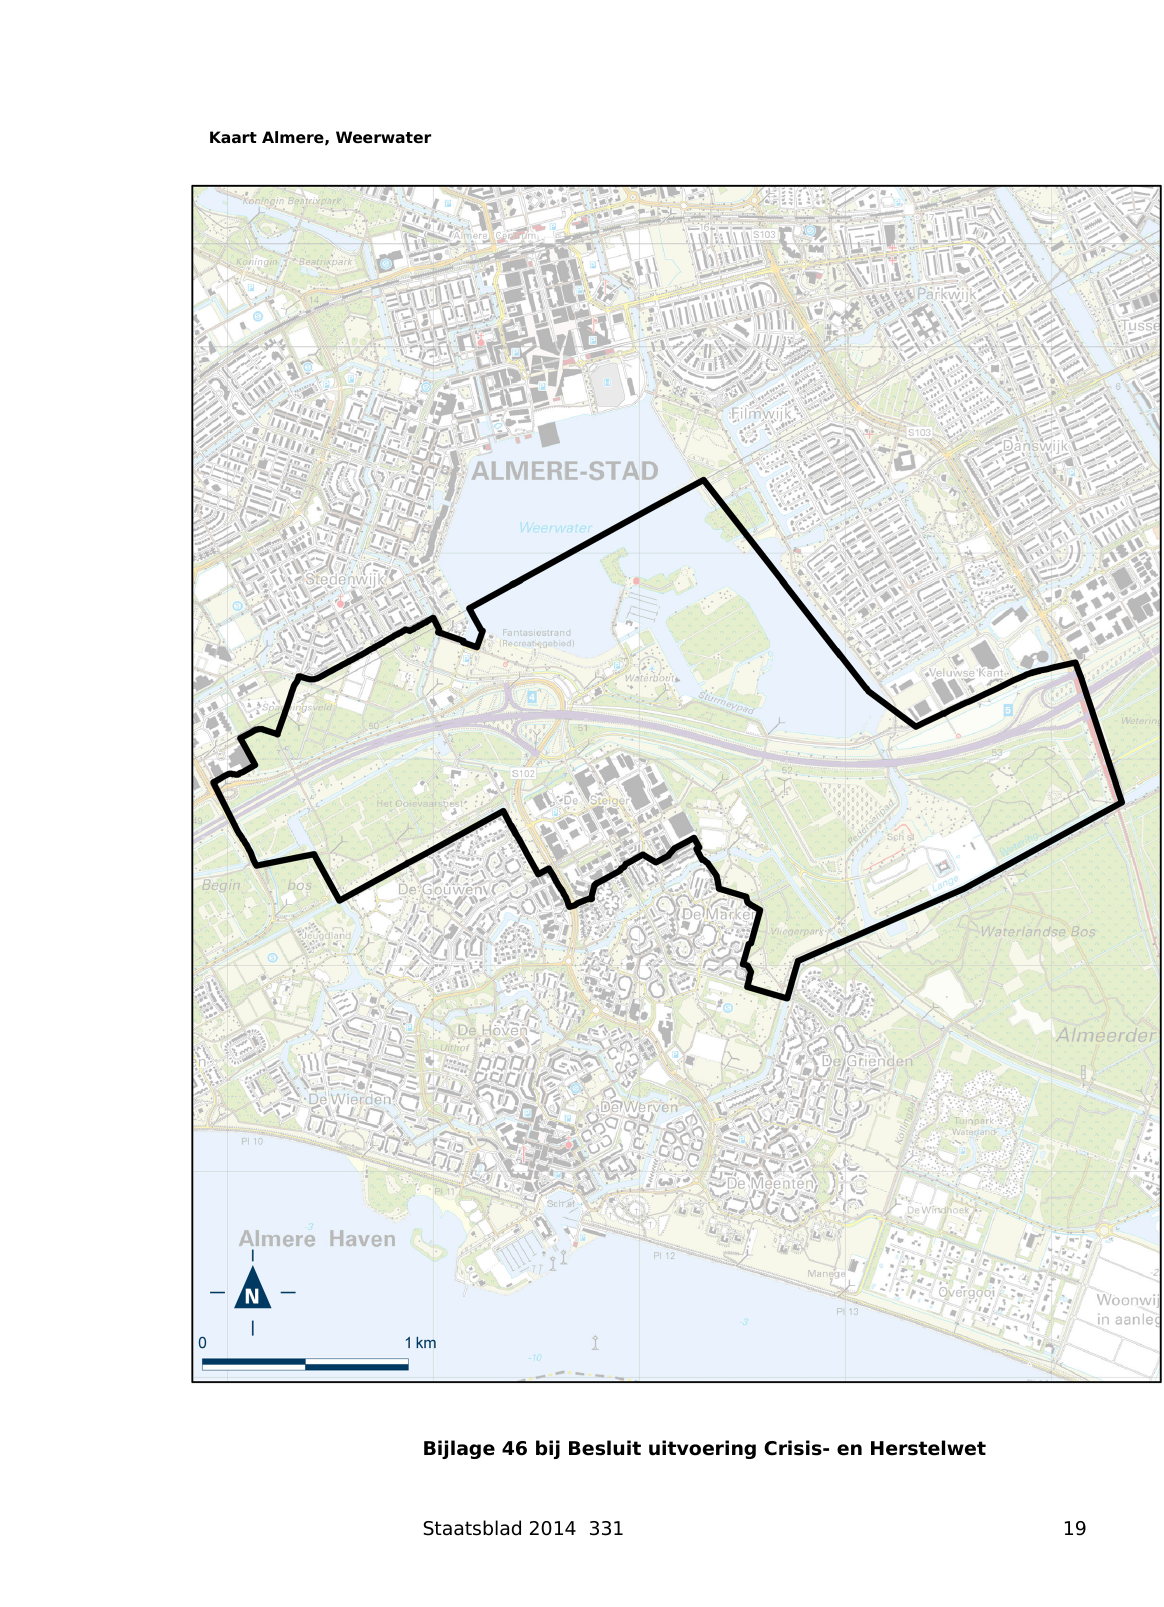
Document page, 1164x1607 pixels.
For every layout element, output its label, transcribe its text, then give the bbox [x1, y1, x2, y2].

subtitle Bijlage 46 bij Besluit uitvoering Crisis- en Herstelwet [422, 1438, 1087, 1460]
text Kaart Almere, Weerwater [189, 129, 1163, 147]
picture [188, 181, 1164, 1386]
